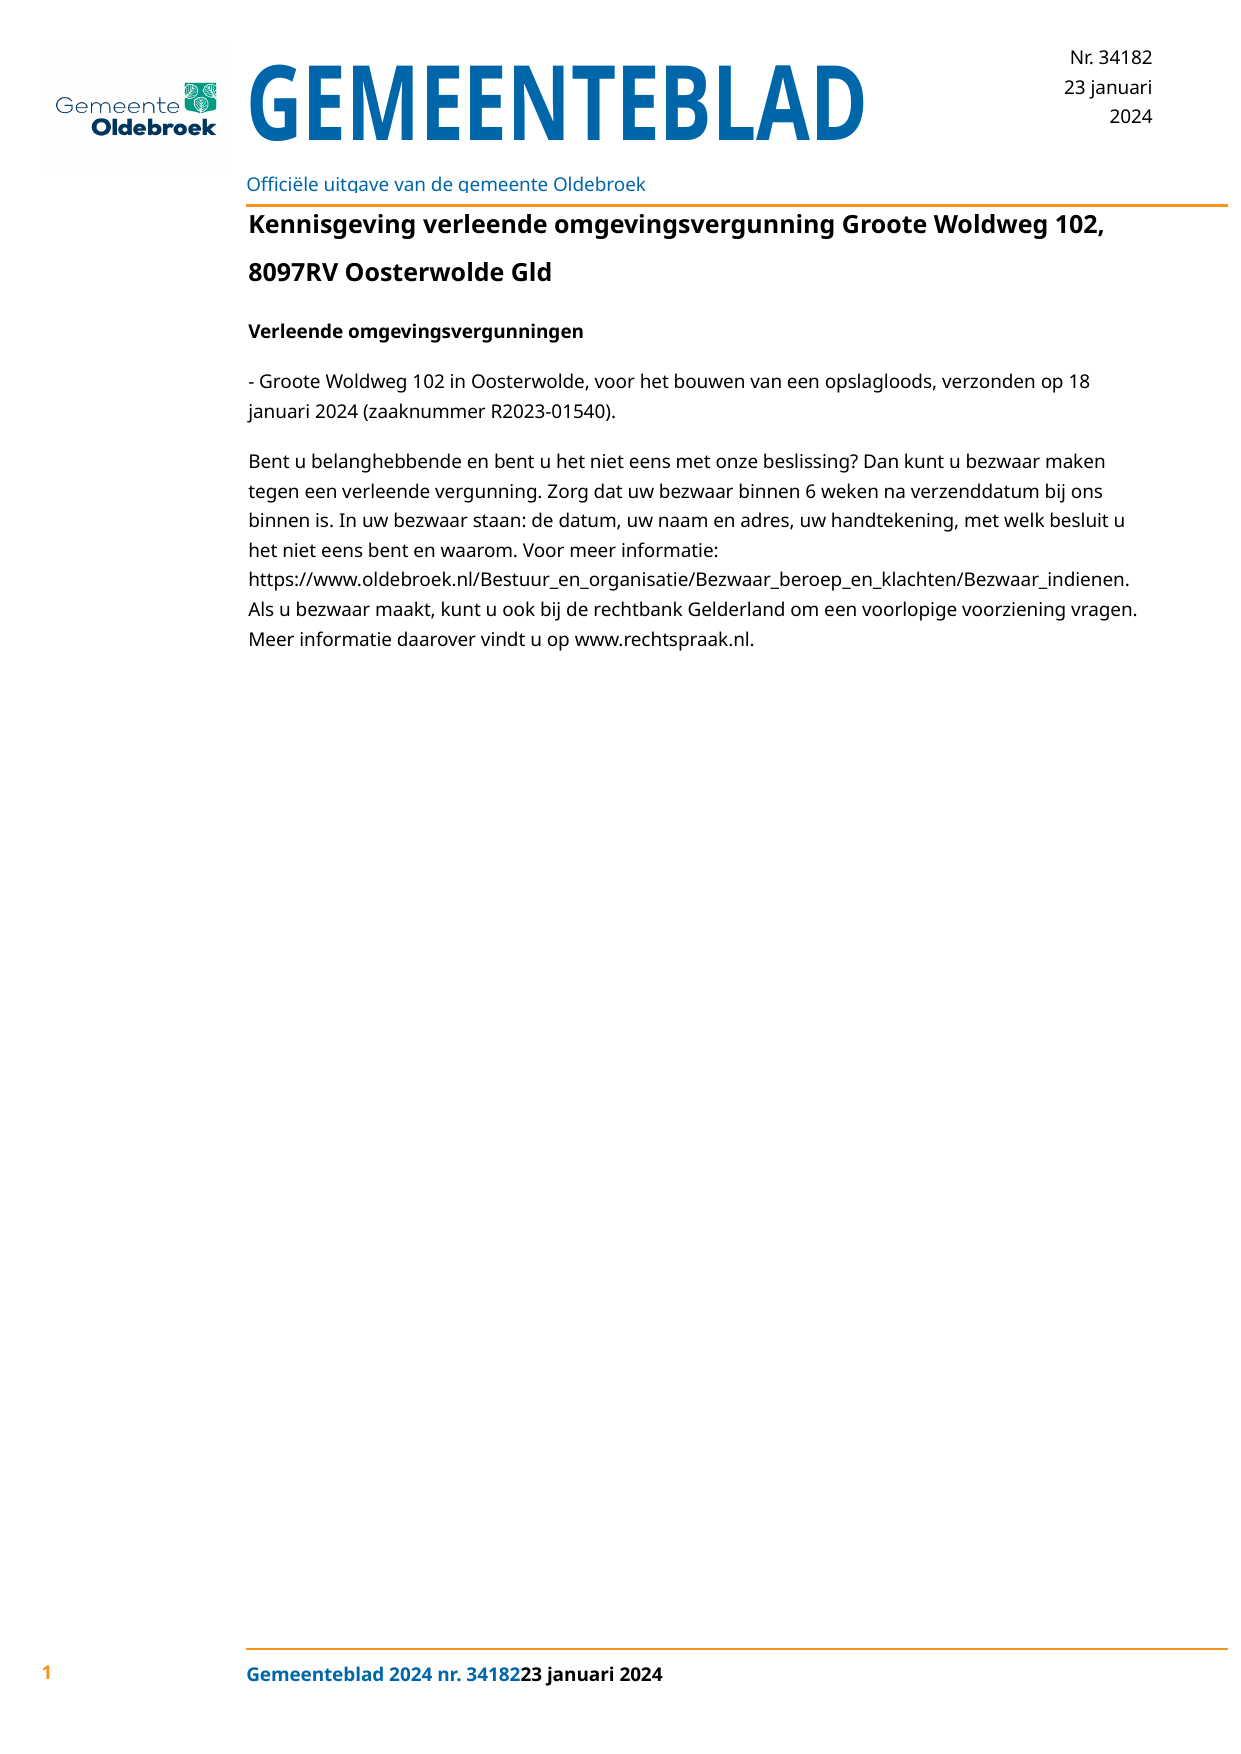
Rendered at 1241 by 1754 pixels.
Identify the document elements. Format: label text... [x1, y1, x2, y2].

picture [41, 47, 231, 172]
text - Groote Woldweg 102 in Oosterwolde, voor het bouwen van een opslagloods, verzonden op 18 januari 2024 (zaaknummer R2023-01540). [248, 368, 1152, 424]
text Kennisgeving verleende omgevingsvergunning Groote Woldweg 102, 8097RV Oosterwolde Gld [248, 207, 1152, 288]
text Verleende omgevingsvergunningen [248, 318, 1152, 344]
text Bent u belanghebbende en bent u het niet eens met onze beslissing? Dan kunt u bezwaar maken tegen een verleende vergunning. Zorg dat uw bezwaar binnen 6 weken na verzenddatum bij ons binnen is. In uw bezwaar staan: de datum, uw naam en adres, uw handtekening, met welk besluit u het niet eens bent en waarom. Voor meer informatie: https://www.oldebroek.nl/Bestuur_en_organisatie/Bezwaar_beroep_en_klachten/Bezwaar_indienen. Als u bezwaar maakt, kunt u ook bij de rechtbank Gelderland om een voorlopige voorziening vragen. Meer informatie daarover vindt u op www.rechtspraak.nl. [248, 448, 1152, 652]
